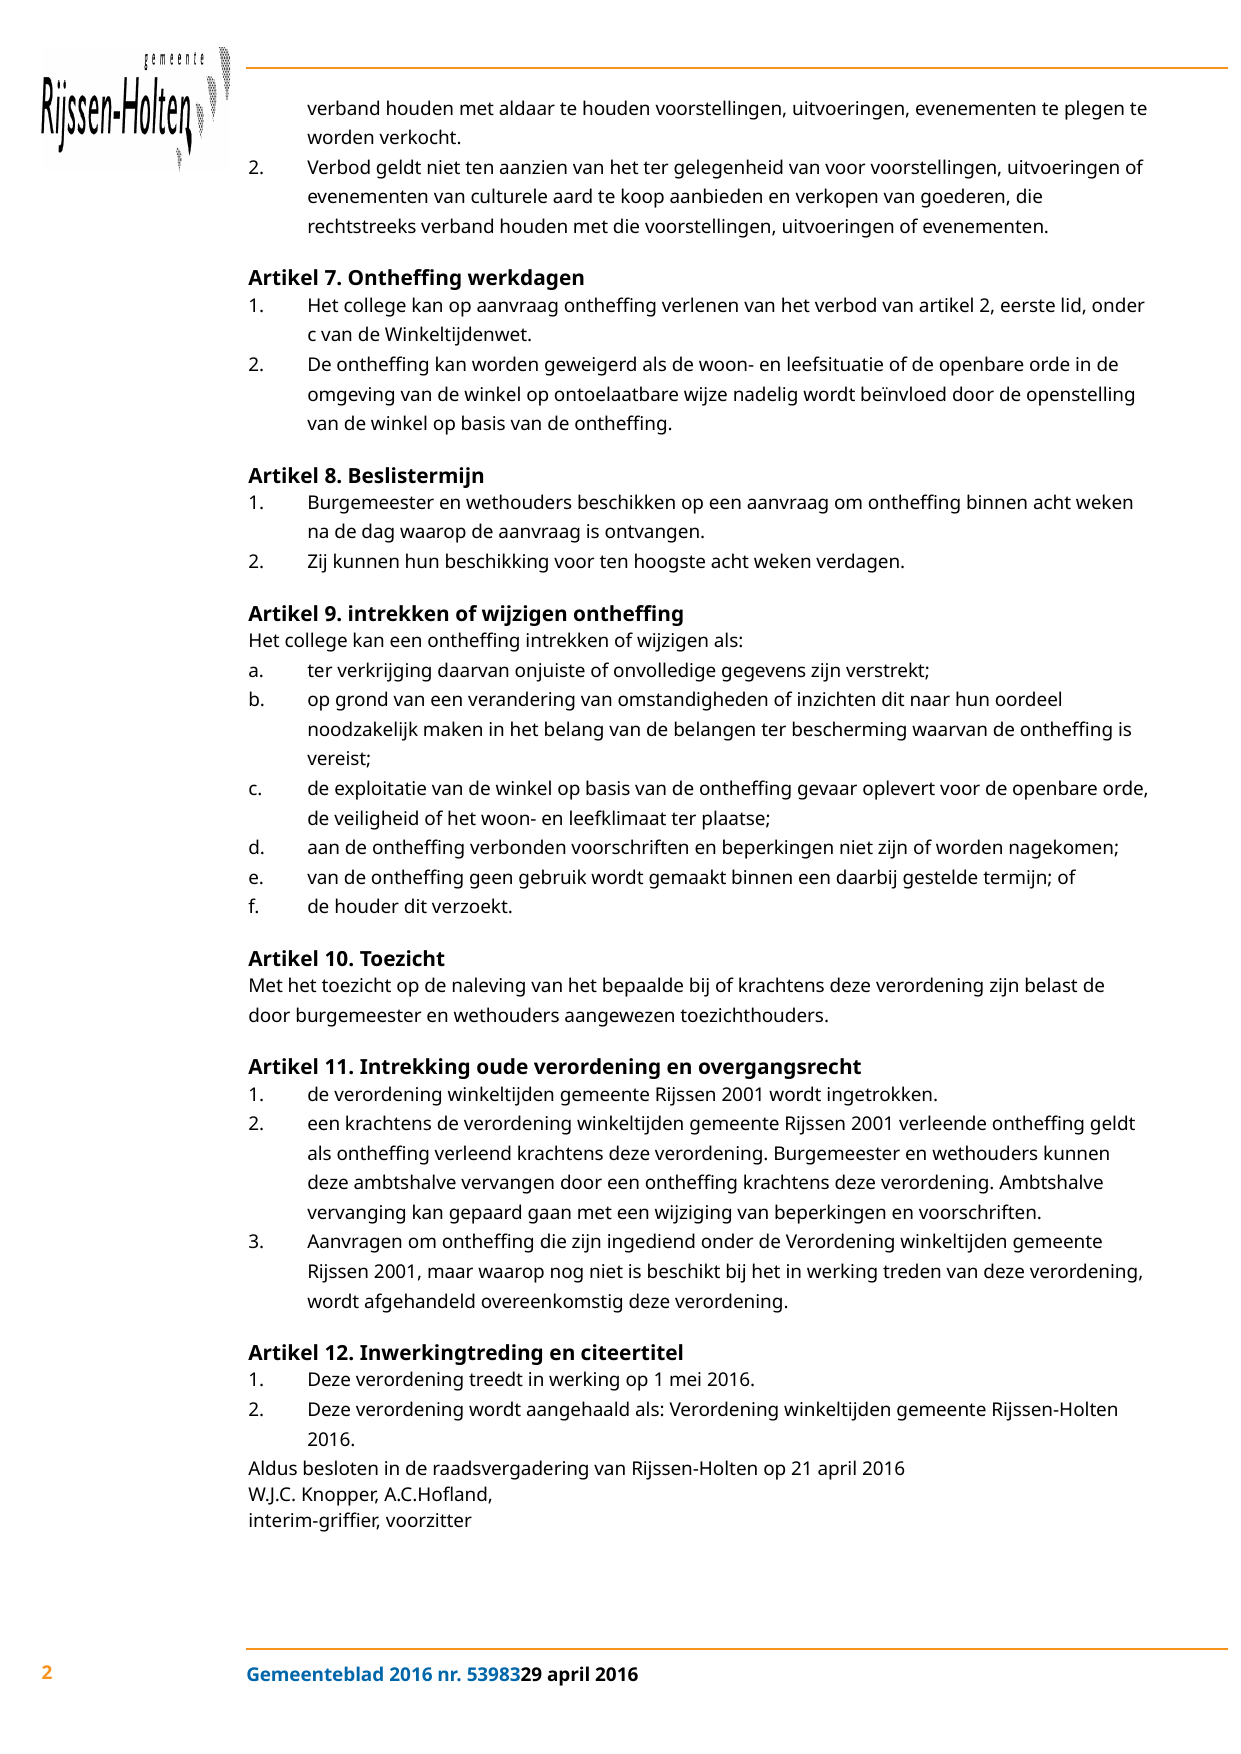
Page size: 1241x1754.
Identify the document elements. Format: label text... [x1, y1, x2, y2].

list aan de ontheffing verbonden voorschriften en beperkingen niet zijn of worden nagekomen; [248, 834, 1152, 860]
list een krachtens de verordening winkeltijden gemeente Rijssen 2001 verleende ontheffing geldt als ontheffing verleend krachtens deze verordening. Burgemeester en wethouders kunnen deze ambtshalve vervangen door een ontheffing krachtens deze verordening. Ambtshalve vervanging kan gepaard gaan met een wijziging van beperkingen en voorschriften. [248, 1110, 1152, 1225]
list verband houden met aldaar te houden voorstellingen, uitvoeringen, evenementen te plegen te worden verkocht. [248, 95, 1152, 150]
list de exploitatie van de winkel op basis van de ontheffing gevaar oplevert voor de openbare orde, de veiligheid of het woon- en leefklimaat ter plaatse; [248, 775, 1152, 830]
list Deze verordening wordt aangehaald als: Verordening winkeltijden gemeente Rijssen-Holten 2016. [248, 1396, 1152, 1452]
text Artikel 12. Inwerkingtreding en citeertitel [248, 1338, 1152, 1367]
text Artikel 8. Beslistermijn [248, 461, 1152, 489]
text Artikel 11. Intrekking oude verordening en overgangsrecht [248, 1052, 1152, 1081]
text Artikel 10. Toezicht [248, 944, 1152, 972]
text W.J.C. Knopper, A.C.Hofland, [248, 1481, 1152, 1507]
list Deze verordening treedt in werking op 1 mei 2016. [248, 1367, 1152, 1392]
list op grond van een verandering van omstandigheden of inzichten dit naar hun oordeel noodzakelijk maken in het belang van de belangen ter bescherming waarvan de ontheffing is vereist; [248, 686, 1152, 771]
list van de ontheffing geen gebruik wordt gemaakt binnen een daarbij gestelde termijn; of [248, 864, 1152, 889]
text Het college kan een ontheffing intrekken of wijzigen als: [248, 627, 1152, 653]
text Met het toezicht op de naleving van het bepaalde bij of krachtens deze verordening zijn belast de door burgemeester en wethouders aangewezen toezichthouders. [248, 972, 1152, 1028]
list Het college kan op aanvraag ontheffing verlenen van het verbod van artikel 2, eerste lid, onder c van de Winkeltijdenwet. [248, 292, 1152, 347]
list de verordening winkeltijden gemeente Rijssen 2001 wordt ingetrokken. [248, 1081, 1152, 1106]
list Burgemeester en wethouders beschikken op een aanvraag om ontheffing binnen acht weken na de dag waarop de aanvraag is ontvangen. [248, 489, 1152, 544]
list ter verkrijging daarvan onjuiste of onvolledige gegevens zijn verstrekt; [248, 657, 1152, 682]
list Verbod geldt niet ten aanzien van het ter gelegenheid van voor voorstellingen, uitvoeringen of evenementen van culturele aard te koop aanbieden en verkopen van goederen, die rechtstreeks verband houden met die voorstellingen, uitvoeringen of evenementen. [248, 154, 1152, 239]
text Aldus besloten in de raadsvergadering van Rijssen-Holten op 21 april 2016 [248, 1455, 1152, 1481]
list Zij kunnen hun beschikking voor ten hoogste acht weken verdagen. [248, 548, 1152, 574]
list Aanvragen om ontheffing die zijn ingediend onder de Verordening winkeltijden gemeente Rijssen 2001, maar waarop nog niet is beschikt bij het in werking treden van deze verordening, wordt afgehandeld overeenkomstig deze verordening. [248, 1229, 1152, 1313]
picture [41, 47, 231, 172]
list De ontheffing kan worden geweigerd als de woon- en leefsituatie of de openbare orde in de omgeving van de winkel op ontoelaatbare wijze nadelig wordt beïnvloed door de openstelling van de winkel op basis van de ontheffing. [248, 351, 1152, 436]
text Artikel 7. Ontheffing werkdagen [248, 263, 1152, 292]
text interim-griffier, voorzitter [248, 1507, 1152, 1533]
list de houder dit verzoekt. [248, 893, 1152, 919]
text Artikel 9. intrekken of wijzigen ontheffing [248, 599, 1152, 627]
